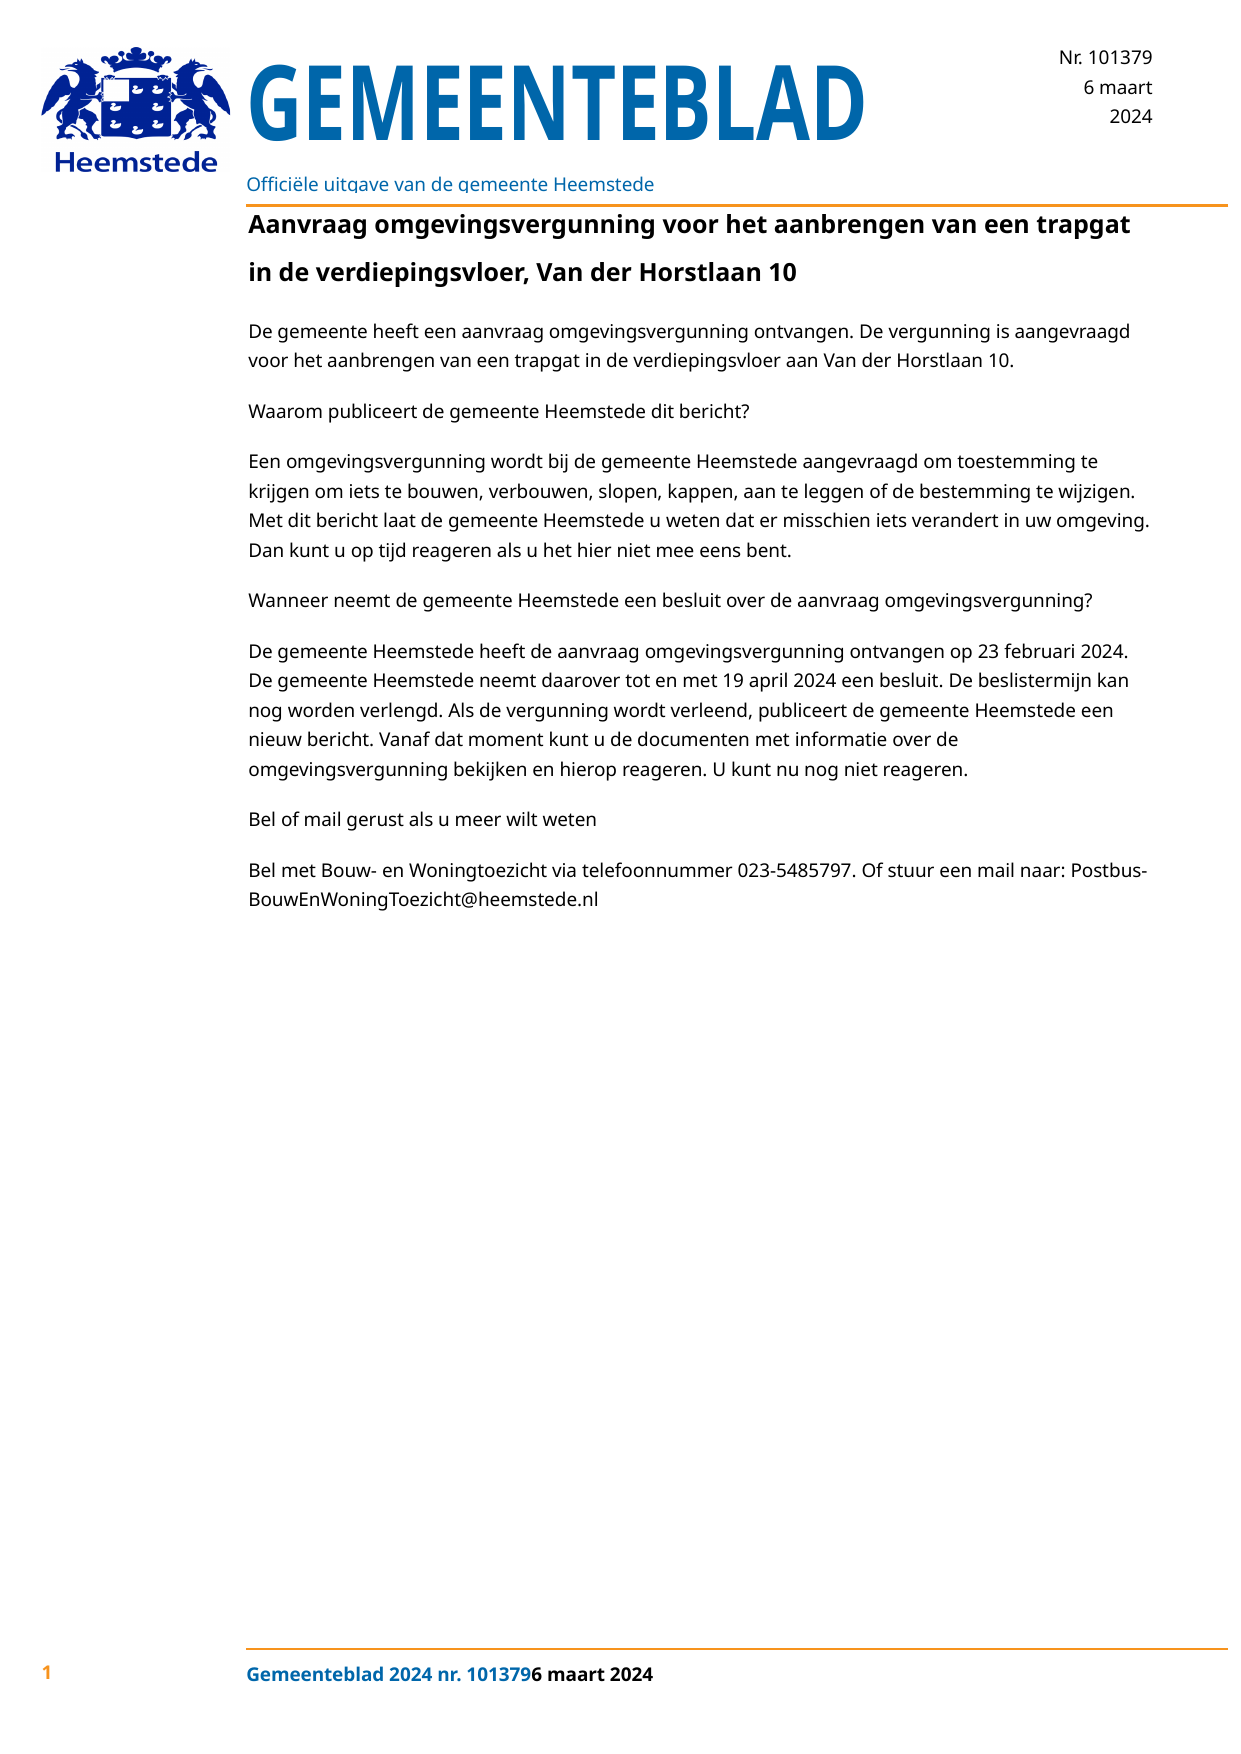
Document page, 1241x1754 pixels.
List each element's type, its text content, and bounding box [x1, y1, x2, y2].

text De gemeente Heemstede heeft de aanvraag omgevingsvergunning ontvangen op 23 februari 2024. De gemeente Heemstede neemt daarover tot en met 19 april 2024 een besluit. De beslistermijn kan nog worden verlengd. Als de vergunning wordt verleend, publiceert de gemeente Heemstede een nieuw bericht. Vanaf dat moment kunt u de documenten met informatie over de omgevingsvergunning bekijken en hierop reageren. U kunt nu nog niet reageren. [248, 638, 1152, 782]
picture [41, 47, 231, 172]
text Een omgevingsvergunning wordt bij de gemeente Heemstede aangevraagd om toestemming te krijgen om iets te bouwen, verbouwen, slopen, kappen, aan te leggen of de bestemming te wijzigen. Met dit bericht laat de gemeente Heemstede u weten dat er misschien iets verandert in uw omgeving. Dan kunt u op tijd reageren als u het hier niet mee eens bent. [248, 448, 1152, 563]
text Aanvraag omgevingsvergunning voor het aanbrengen van een trapgat in de verdiepingsvloer, Van der Horstlaan 10 [248, 207, 1152, 288]
text Bel met Bouw- en Woningtoezicht via telefoonnummer 023-5485797. Of stuur een mail naar: Postbus-BouwEnWoningToezicht@heemstede.nl [248, 857, 1152, 912]
text De gemeente heeft een aanvraag omgevingsvergunning ontvangen. De vergunning is aangevraagd voor het aanbrengen van een trapgat in de verdiepingsvloer aan Van der Horstlaan 10. [248, 318, 1152, 373]
text Bel of mail gerust als u meer wilt weten [248, 807, 1152, 832]
text Waarom publiceert de gemeente Heemstede dit bericht? [248, 398, 1152, 424]
text Wanneer neemt de gemeente Heemstede een besluit over de aanvraag omgevingsvergunning? [248, 587, 1152, 613]
